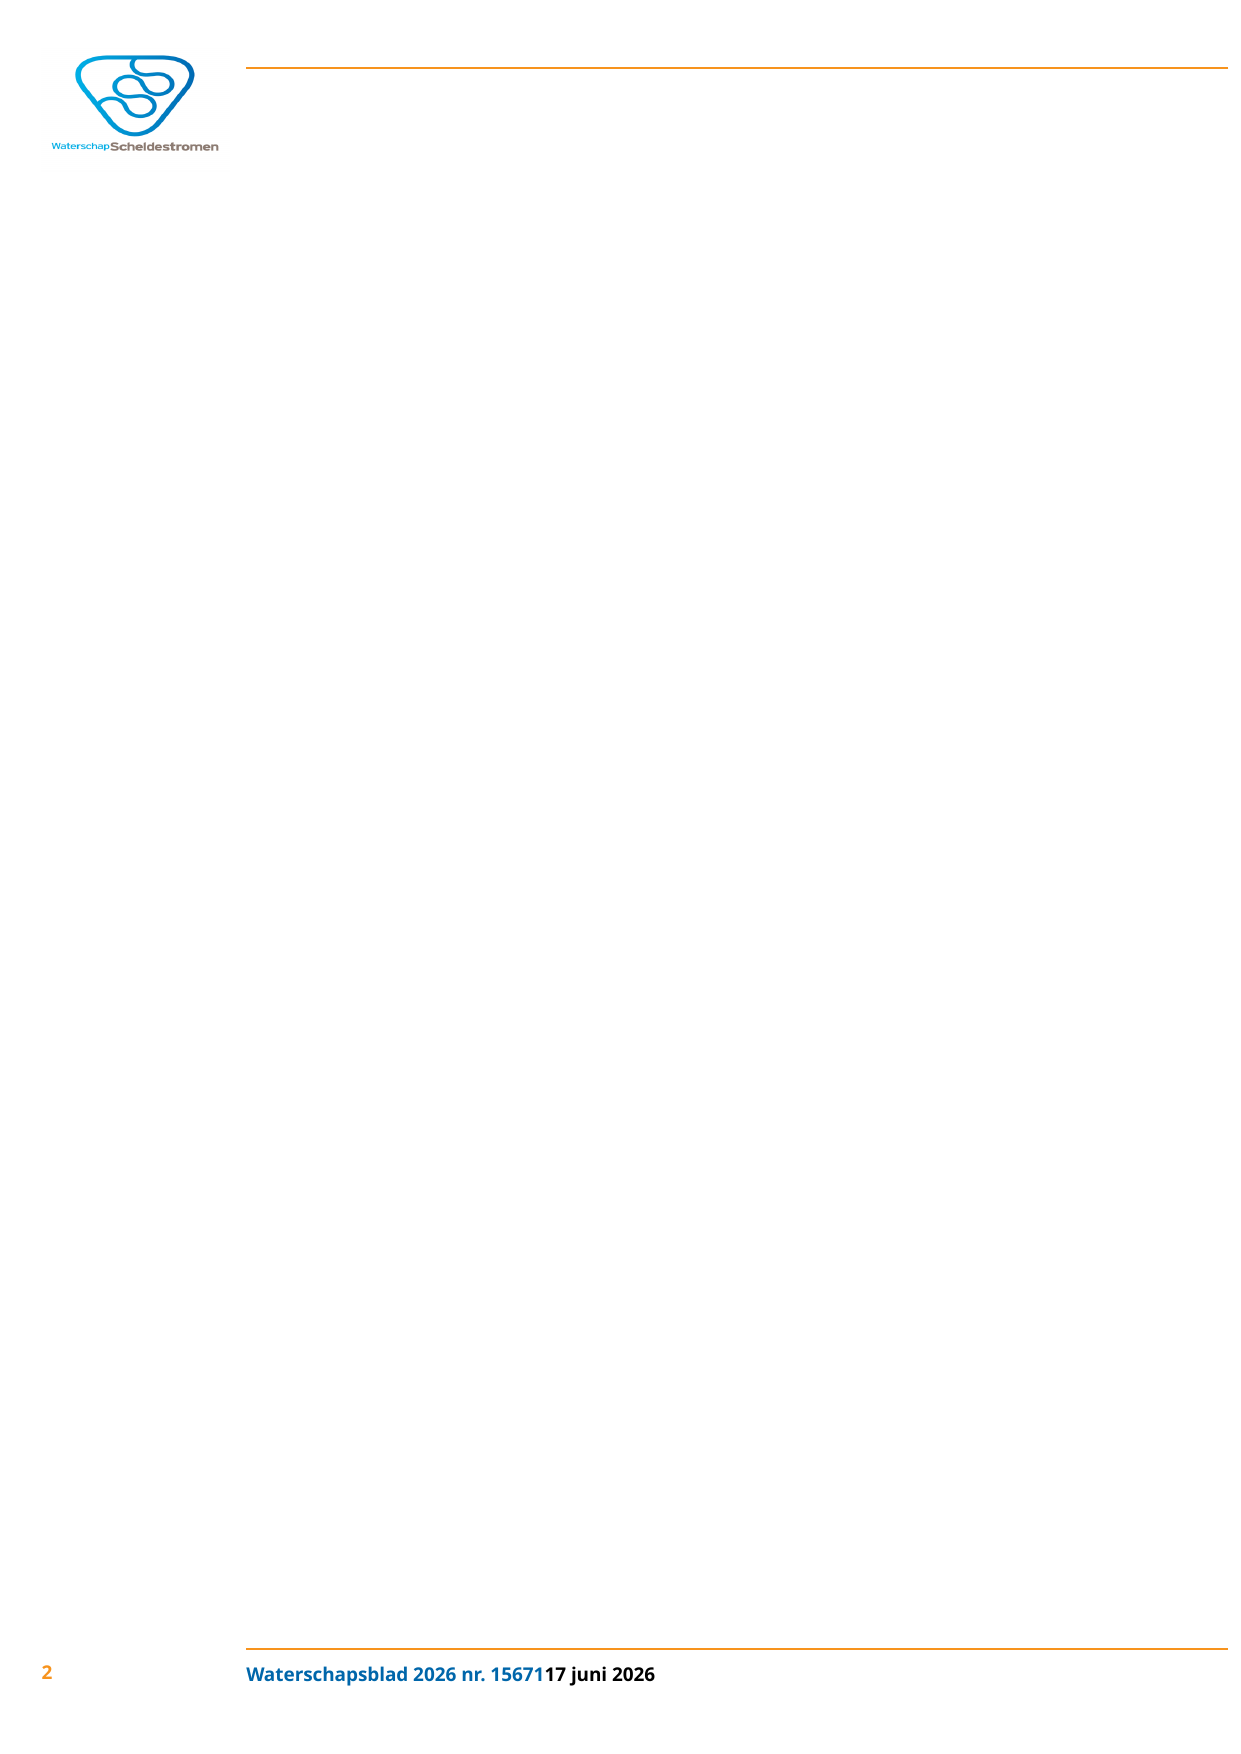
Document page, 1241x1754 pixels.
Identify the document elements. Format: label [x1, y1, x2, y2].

picture [41, 47, 231, 172]
